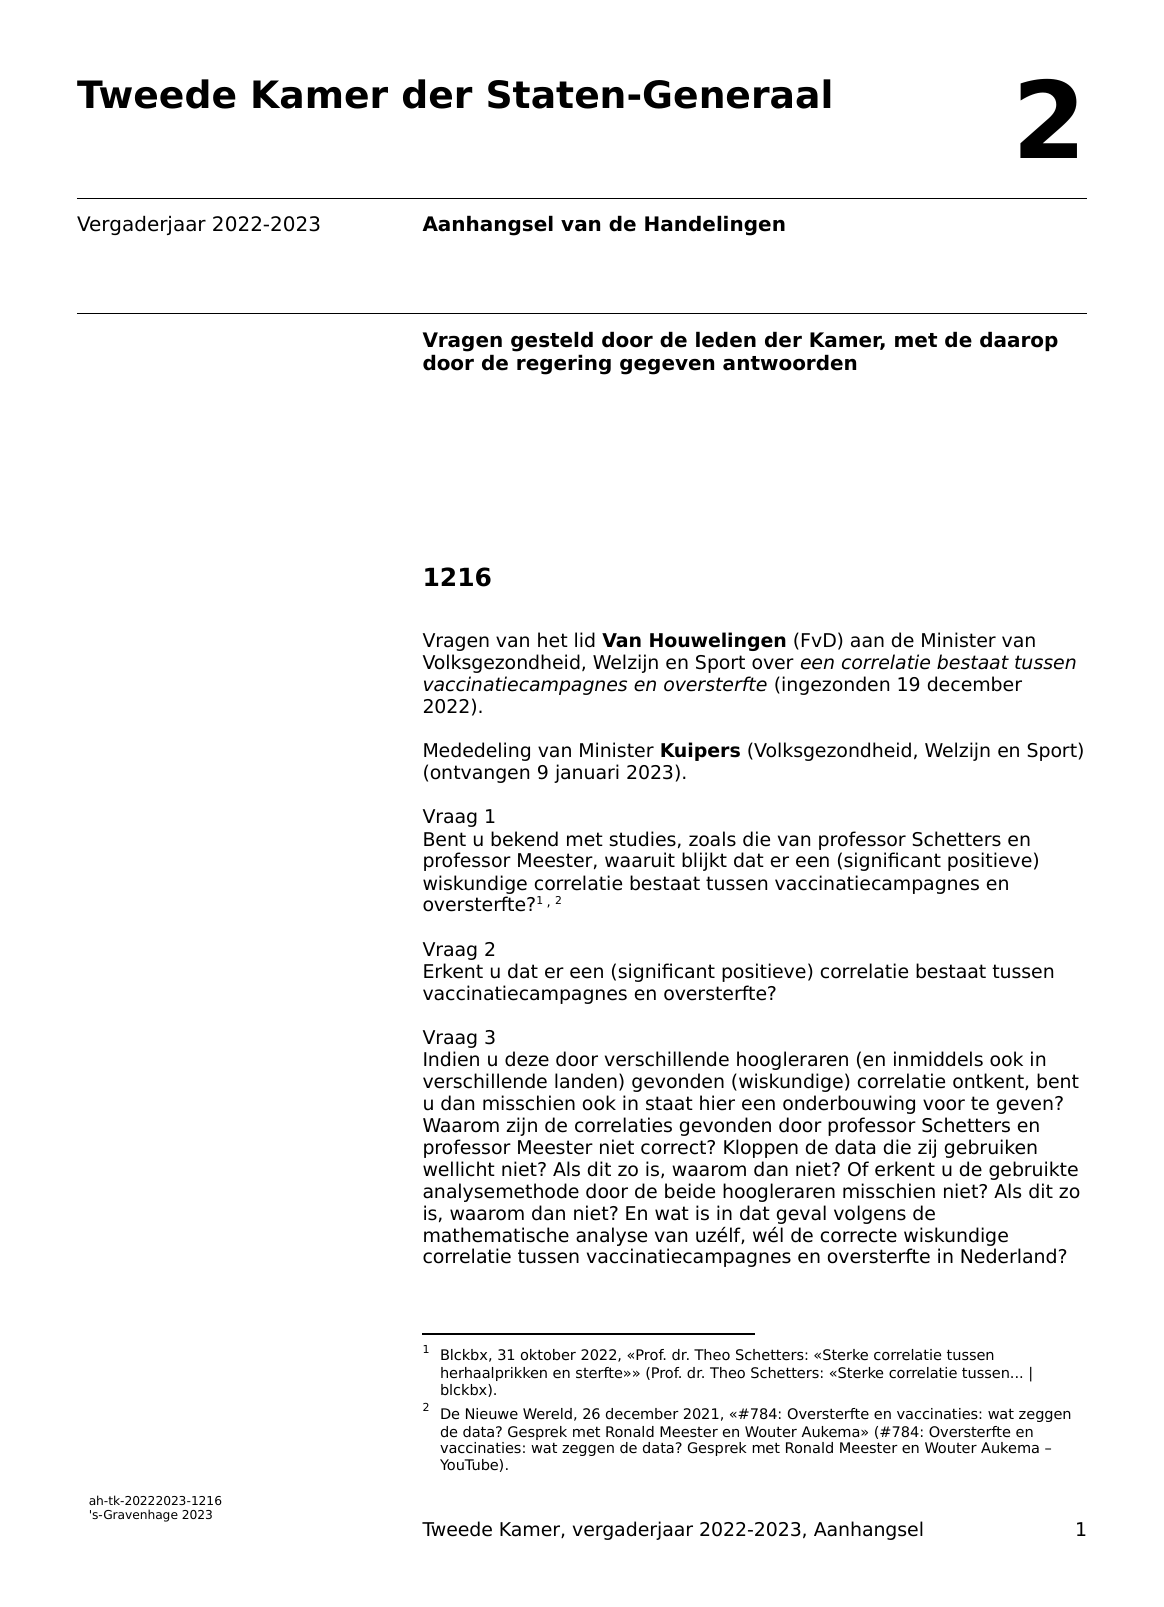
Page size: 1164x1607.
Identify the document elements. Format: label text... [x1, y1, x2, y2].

text Bent u bekend met studies, zoals die van professor Schetters en professor Meester, waaruit blijkt dat er een (significant positieve) wiskundige correlatie bestaat tussen vaccinatiecampagnes en oversterfte?, [422, 828, 1087, 916]
text Vraag 3 [422, 1027, 1087, 1049]
text Indien u deze door verschillende hoogleraren (en inmiddels ook in verschillende landen) gevonden (wiskundige) correlatie ontkent, bent u dan misschien ook in staat hier een onderbouwing voor te geven? Waarom zijn de correlaties gevonden door professor Schetters en professor Meester niet correct? Kloppen de data die zij gebruiken wellicht niet? Als dit zo is, waarom dan niet? Of erkent u de gebruikte analysemethode door de beide hoogleraren misschien niet? Als dit zo is, waarom dan niet? En wat is in dat geval volgens de mathematische analyse van uzélf, wél de correcte wiskundige correlatie tussen vaccinatiecampagnes en oversterfte in Nederland? [422, 1049, 1087, 1268]
text Vraag 1 [422, 806, 1087, 828]
text Vragen van het lid Van Houwelingen (FvD) aan de Minister van Volksgezondheid, Welzijn en Sport over een correlatie bestaat tussen vaccinatiecampagnes en oversterfte (ingezonden 19 december 2022). [422, 630, 1087, 718]
text 1216 [422, 563, 1087, 592]
table_header 2 [886, 59, 1087, 198]
text Blckbx, 31 oktober 2022, «Prof. dr. Theo Schetters: «Sterke correlatie tussen herhaalprikken en sterfte»» (Prof. dr. Theo Schetters: «Sterke correlatie tussen... | blckbx). [422, 1343, 1087, 1399]
table_cell Vragen gesteld door de leden der Kamer, met de daarop door de regering gegeven antwoorden [422, 314, 1087, 375]
text Vraag 2 [422, 938, 1087, 961]
table_cell [77, 314, 422, 375]
text ah-tk-20222023-1216 [88, 1494, 323, 1508]
table_cell Aanhangsel van de Handelingen [422, 199, 1087, 313]
text Erkent u dat er een (significant positieve) correlatie bestaat tussen vaccinatiecampagnes en oversterfte? [422, 961, 1087, 1004]
text De Nieuwe Wereld, 26 december 2021, «#784: Oversterfte en vaccinaties: wat zeggen de data? Gesprek met Ronald Meester en Wouter Aukema» (#784: Oversterfte en vaccinaties: wat zeggen de data? Gesprek met Ronald Meester en Wouter Aukema – YouTube). [422, 1402, 1087, 1474]
table_header Tweede Kamer der Staten-Generaal [77, 59, 886, 198]
text 's-Gravenhage 2023 [88, 1508, 323, 1522]
table_cell Vergaderjaar 2022-2023 [77, 199, 422, 313]
text Mededeling van Minister Kuipers (Volksgezondheid, Welzijn en Sport) (ontvangen 9 januari 2023). [422, 740, 1087, 784]
